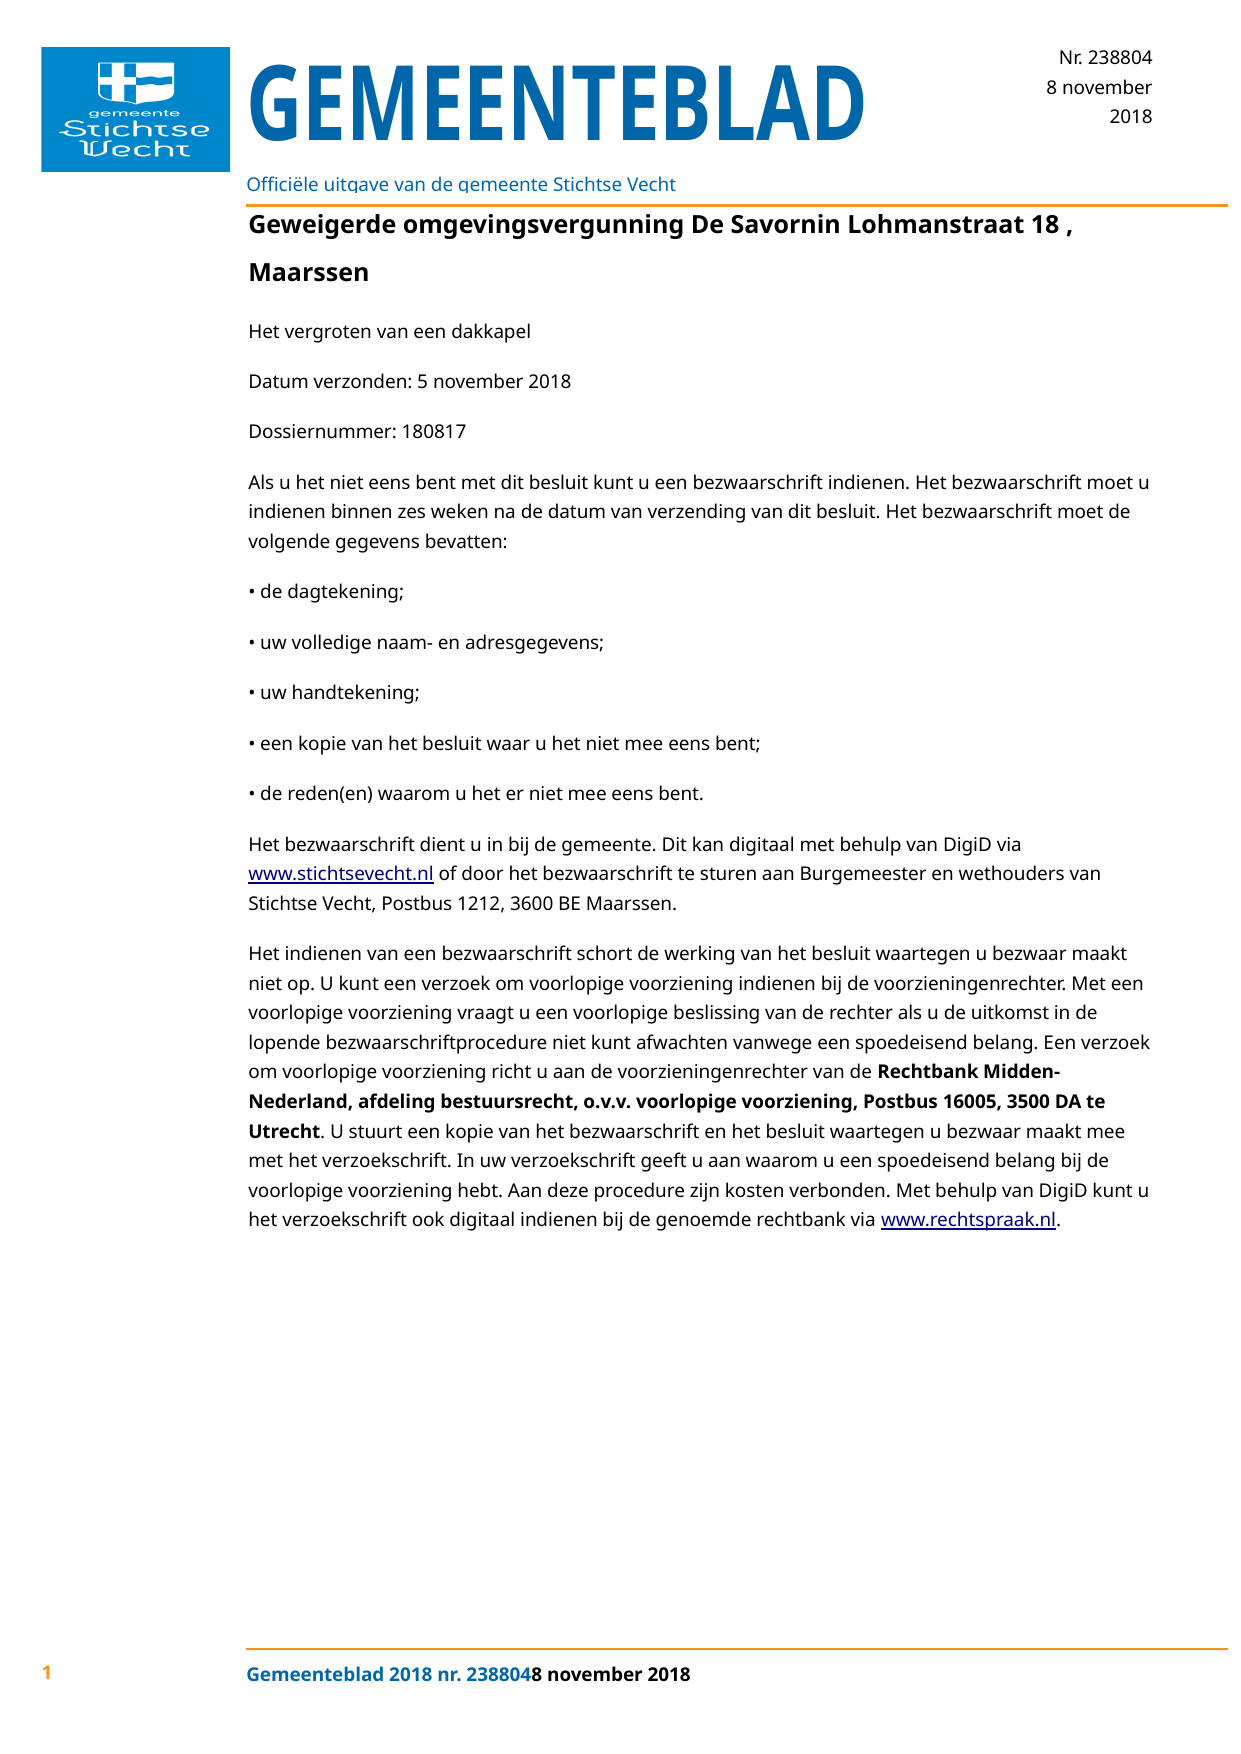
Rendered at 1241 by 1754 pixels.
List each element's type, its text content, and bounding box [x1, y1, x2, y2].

text • uw handtekening; [248, 679, 1152, 705]
picture [99, 63, 135, 101]
text Geweigerde omgevingsvergunning De Savornin Lohmanstraat 18 , Maarssen [248, 207, 1152, 288]
text • een kopie van het besluit waar u het niet mee eens bent; [248, 730, 1152, 756]
text Dossiernummer: 180817 [248, 419, 1152, 444]
text Het vergroten van een dakkapel [248, 318, 1152, 344]
text Datum verzonden: 5 november 2018 [248, 368, 1152, 394]
text • de dagtekening; [248, 579, 1152, 604]
text • uw volledige naam- en adresgegevens; [248, 629, 1152, 655]
text • de reden(en) waarom u het er niet mee eens bent. [248, 780, 1152, 806]
text Het indienen van een bezwaarschrift schort de werking van het besluit waartegen u bezwaar maakt niet op. U kunt een verzoek om voorlopige voorziening indienen bij de voorzieningenrechter. Met een voorlopige voorziening vraagt u een voorlopige beslissing van de rechter als u de uitkomst in de lopende bezwaarschriftprocedure niet kunt afwachten vanwege een spoedeisend belang. Een verzoek om voorlopige voorziening richt u aan de voorzieningenrechter van de Rechtbank Midden-Nederland, afdeling bestuursrecht, o.v.v. voorlopige voorziening, Postbus 16005, 3500 DA te Utrecht. U stuurt een kopie van het bezwaarschrift en het besluit waartegen u bezwaar maakt mee met het verzoekschrift. In uw verzoekschrift geeft u aan waarom u een spoedeisend belang bij de voorlopige voorziening hebt. Aan deze procedure zijn kosten verbonden. Met behulp van DigiD kunt u het verzoekschrift ook digitaal indienen bij de genoemde rechtbank via www.rechtspraak.nl. [248, 940, 1152, 1232]
text Het bezwaarschrift dient u in bij de gemeente. Dit kan digitaal met behulp van DigiD via www.stichtsevecht.nl of door het bezwaarschrift te sturen aan Burgemeester en wethouders van Stichtse Vecht, Postbus 1212, 3600 BE Maarssen. [248, 831, 1152, 916]
picture [137, 63, 174, 103]
text Als u het niet eens bent met dit besluit kunt u een bezwaarschrift indienen. Het bezwaarschrift moet u indienen binnen zes weken na de datum van verzending van dit besluit. Het bezwaarschrift moet de volgende gegevens bevatten: [248, 469, 1152, 554]
